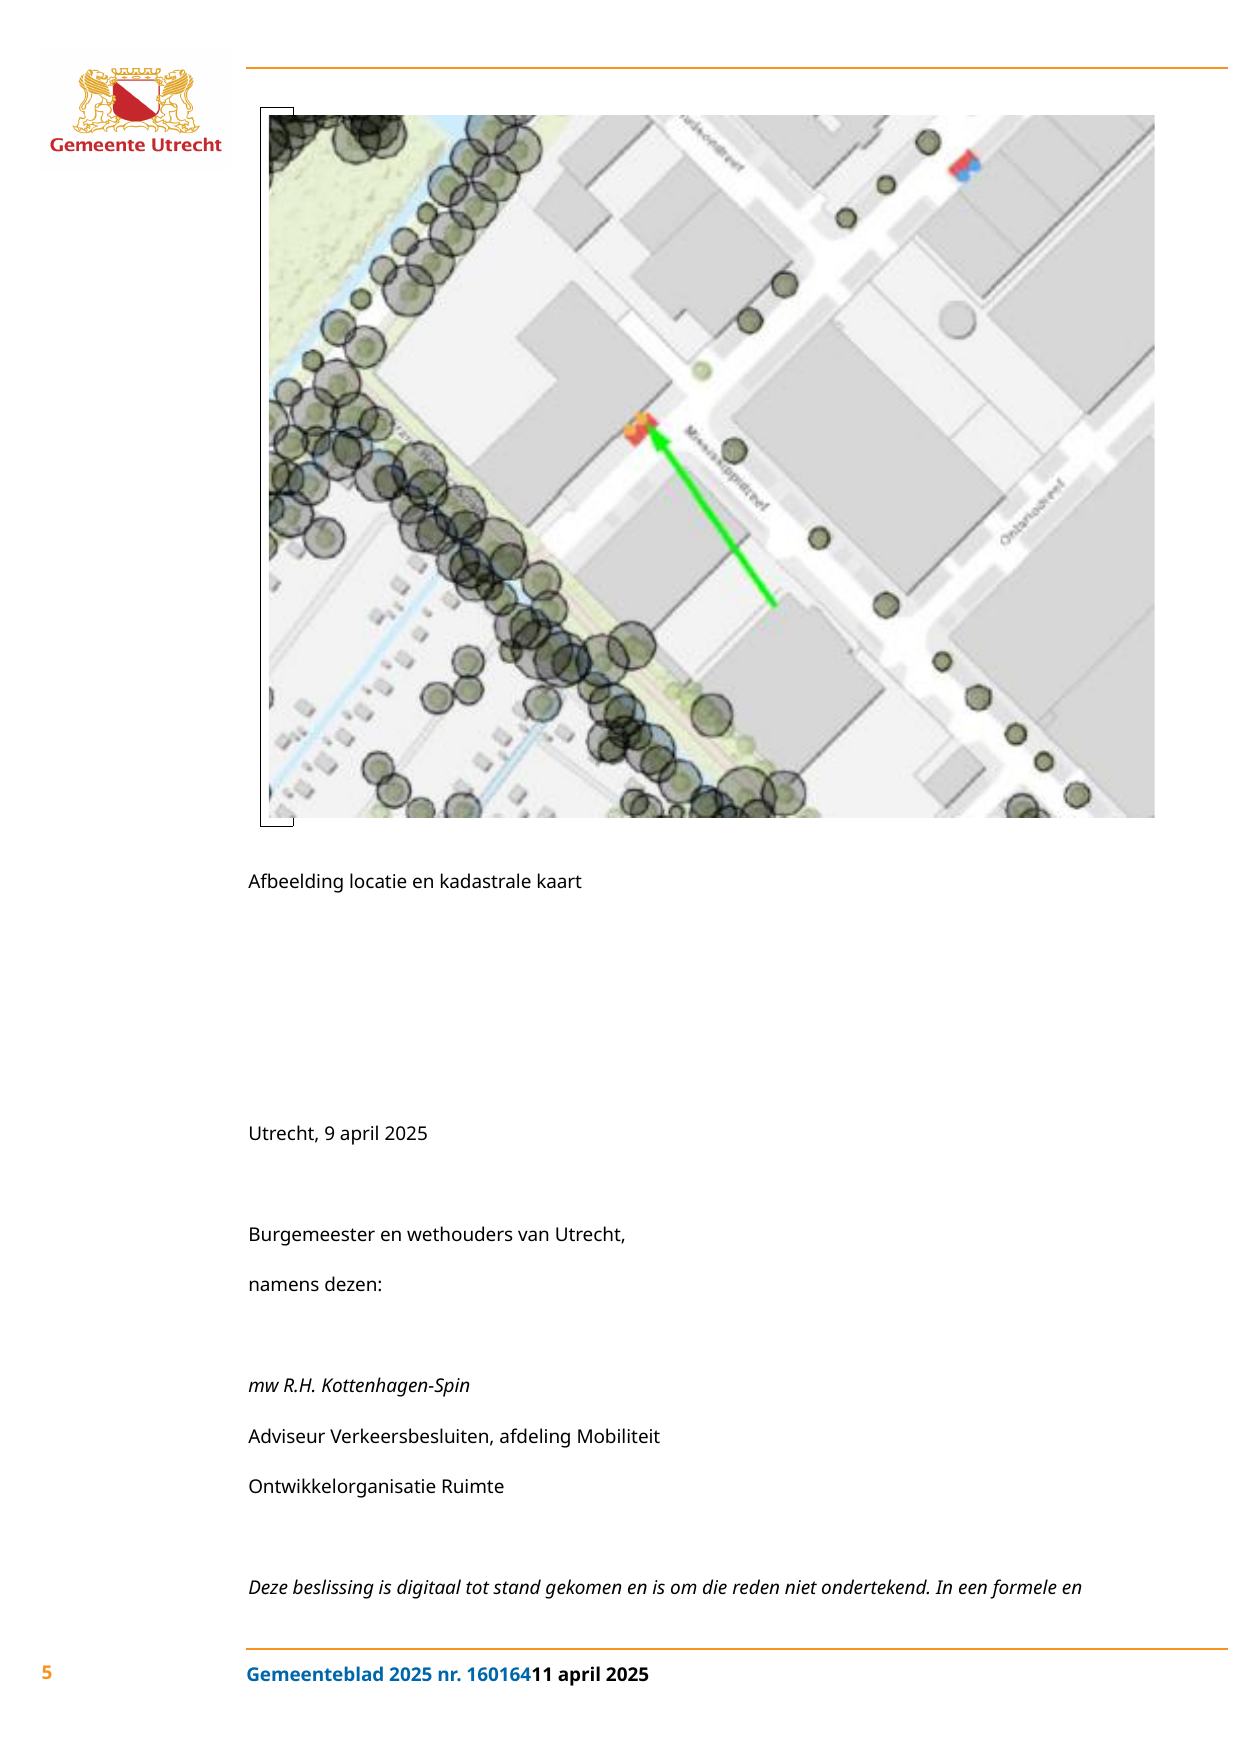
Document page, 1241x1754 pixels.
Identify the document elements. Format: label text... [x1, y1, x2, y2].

text Deze beslissing is digitaal tot stand gekomen en is om die reden niet ondertekend. In een formele en [248, 1574, 1152, 1600]
text Utrecht, 9 april 2025 [248, 1120, 1152, 1146]
text namens dezen: [248, 1272, 1152, 1297]
text Afbeelding locatie en kadastrale kaart [248, 868, 1152, 894]
picture [41, 47, 231, 172]
text Adviseur Verkeersbesluiten, afdeling Mobiliteit [248, 1423, 1152, 1449]
text Ontwikkelorganisatie Ruimte [248, 1473, 1152, 1499]
text Burgemeester en wethouders van Utrecht, [248, 1221, 1152, 1247]
text mw R.H. Kottenhagen-Spin [248, 1372, 1152, 1398]
picture [268, 115, 1155, 818]
